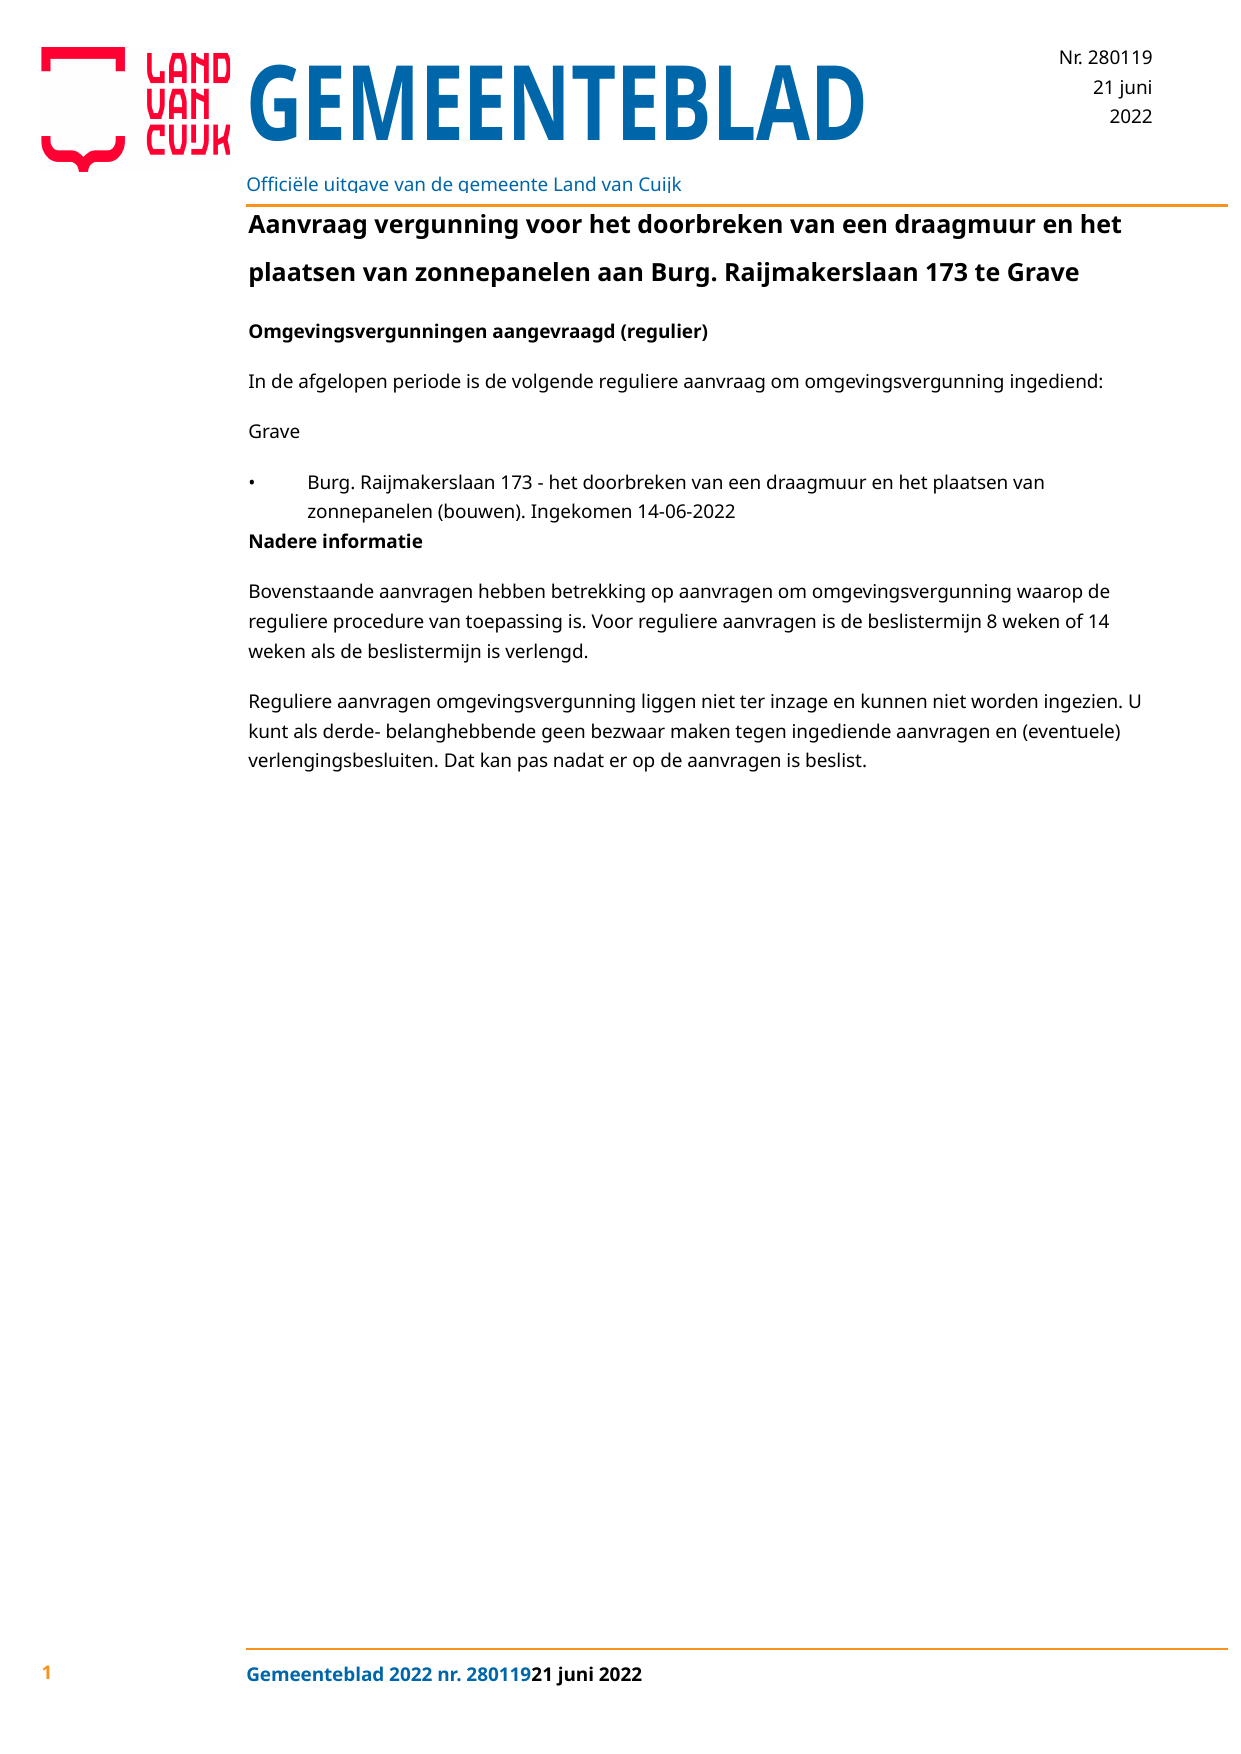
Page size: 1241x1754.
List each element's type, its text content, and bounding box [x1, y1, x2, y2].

text Nadere informatie [248, 528, 1152, 554]
list Burg. Raijmakerslaan 173 - het doorbreken van een draagmuur en het plaatsen van zonnepanelen (bouwen). Ingekomen 14-06-2022 [248, 469, 1152, 524]
picture [41, 47, 231, 172]
text In de afgelopen periode is de volgende reguliere aanvraag om omgevingsvergunning ingediend: [248, 368, 1152, 394]
text Grave [248, 419, 1152, 444]
text Omgevingsvergunningen aangevraagd (regulier) [248, 318, 1152, 344]
text Aanvraag vergunning voor het doorbreken van een draagmuur en het plaatsen van zonnepanelen aan Burg. Raijmakerslaan 173 te Grave [248, 207, 1152, 288]
text Reguliere aanvragen omgevingsvergunning liggen niet ter inzage en kunnen niet worden ingezien. U kunt als derde- belanghebbende geen bezwaar maken tegen ingediende aanvragen en (eventuele) verlengingsbesluiten. Dat kan pas nadat er op de aanvragen is beslist. [248, 688, 1152, 773]
text Bovenstaande aanvragen hebben betrekking op aanvragen om omgevingsvergunning waarop de reguliere procedure van toepassing is. Voor reguliere aanvragen is de beslistermijn 8 weken of 14 weken als de beslistermijn is verlengd. [248, 579, 1152, 664]
